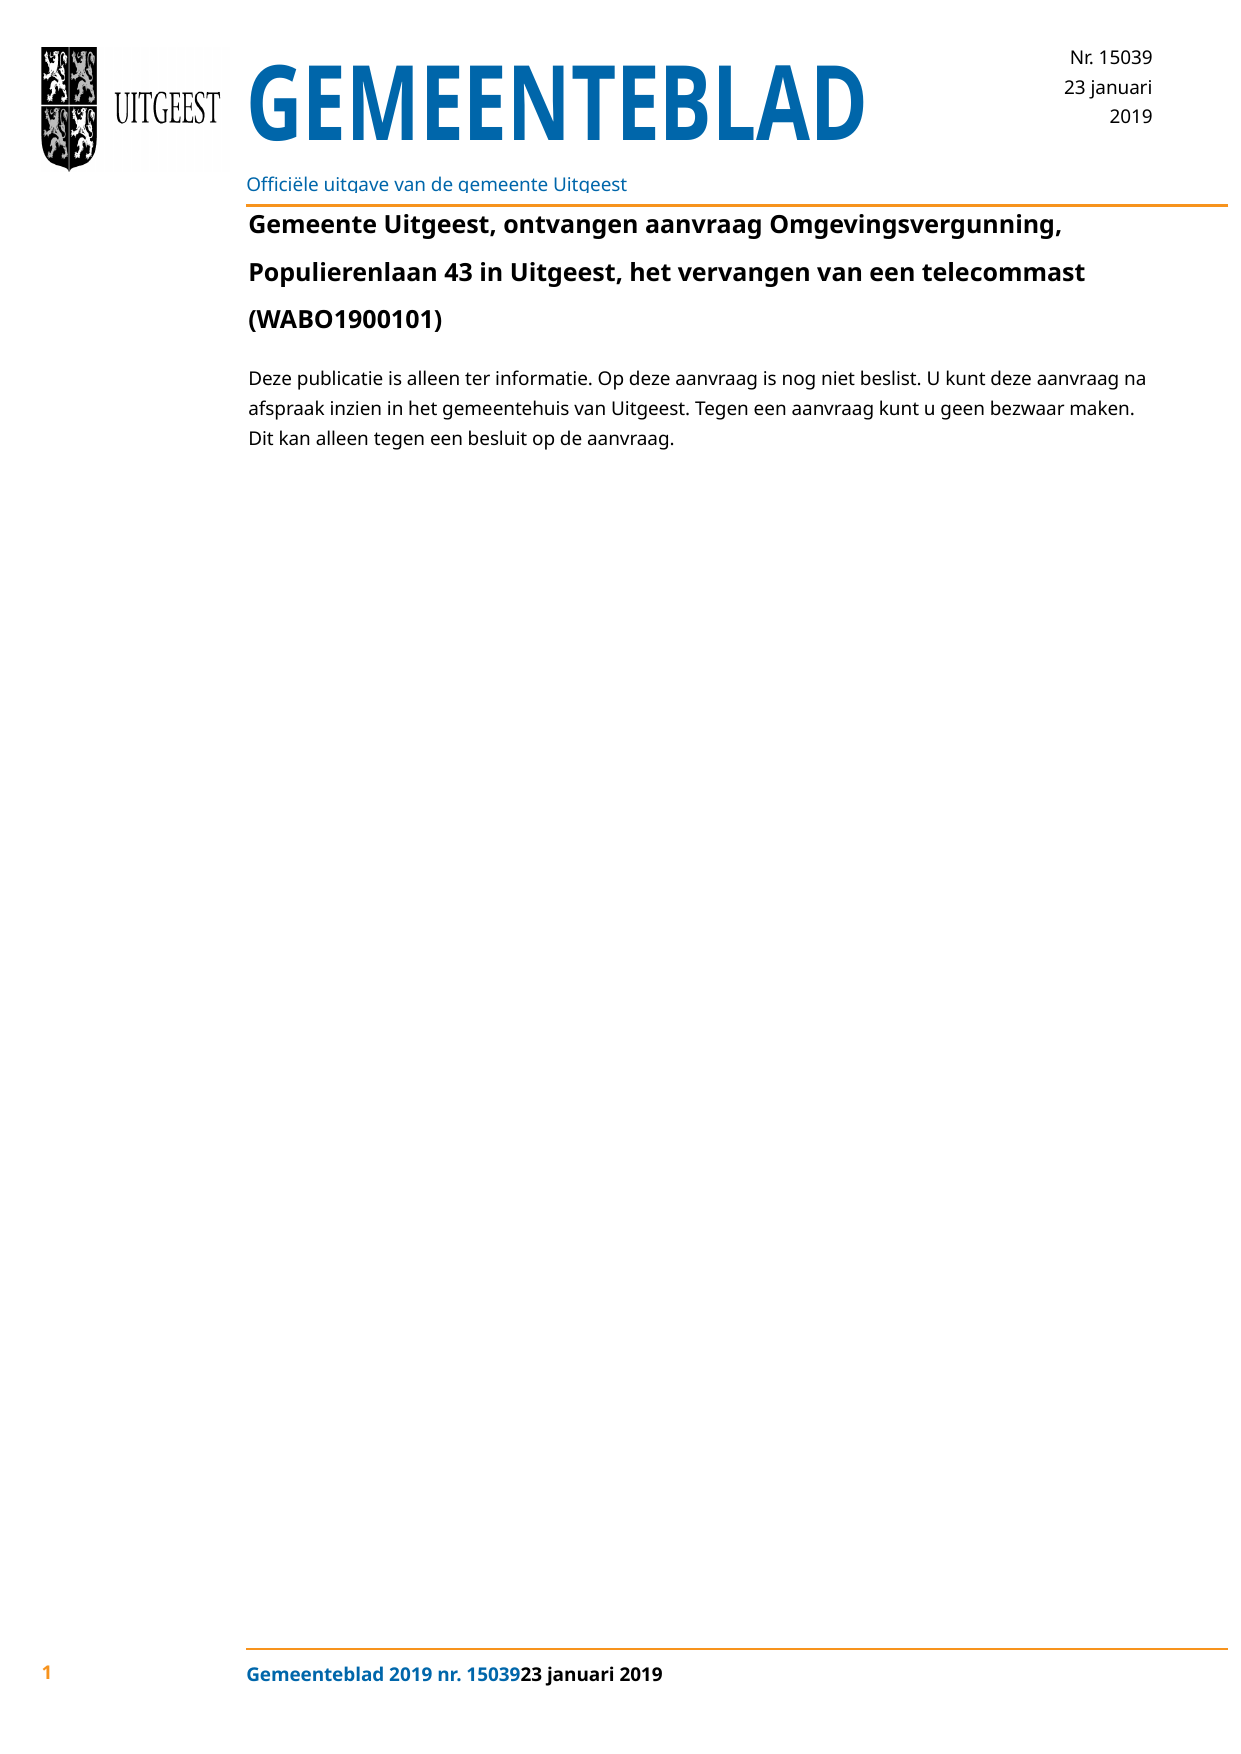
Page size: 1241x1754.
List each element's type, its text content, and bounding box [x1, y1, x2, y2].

text Gemeente Uitgeest, ontvangen aanvraag Omgevingsvergunning, Populierenlaan 43 in Uitgeest, het vervangen van een telecommast (WABO1900101) [248, 207, 1152, 336]
text Deze publicatie is alleen ter informatie. Op deze aanvraag is nog niet beslist. U kunt deze aanvraag na afspraak inzien in het gemeentehuis van Uitgeest. Tegen een aanvraag kunt u geen bezwaar maken. Dit kan alleen tegen een besluit op de aanvraag. [248, 366, 1152, 450]
picture [41, 47, 231, 172]
